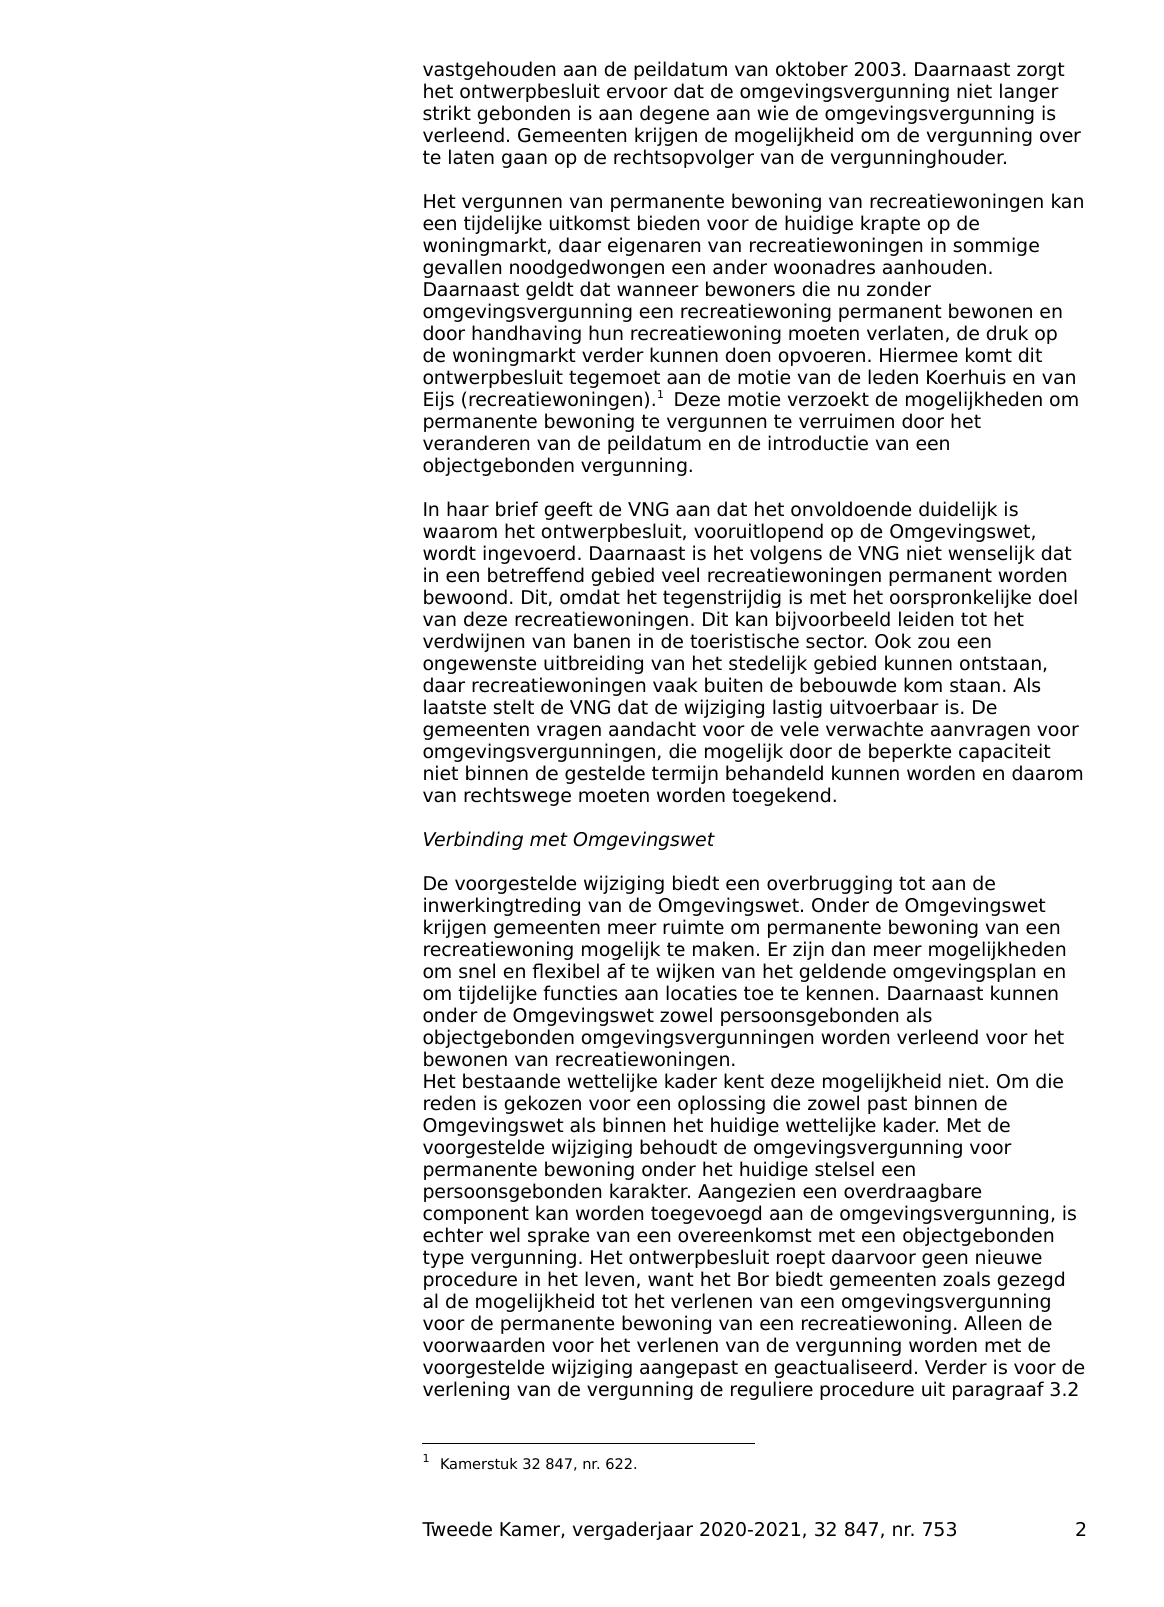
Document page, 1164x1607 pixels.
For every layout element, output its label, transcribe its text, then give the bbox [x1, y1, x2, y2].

text In haar brief geeft de VNG aan dat het onvoldoende duidelijk is waarom het ontwerpbesluit, vooruitlopend op de Omgevingswet, wordt ingevoerd. Daarnaast is het volgens de VNG niet wenselijk dat in een betreffend gebied veel recreatiewoningen permanent worden bewoond. Dit, omdat het tegenstrijdig is met het oorspronkelijke doel van deze recreatiewoningen. Dit kan bijvoorbeeld leiden tot het verdwijnen van banen in de toeristische sector. Ook zou een ongewenste uitbreiding van het stedelijk gebied kunnen ontstaan, daar recreatiewoningen vaak buiten de bebouwde kom staan. Als laatste stelt de VNG dat de wijziging lastig uitvoerbaar is. De gemeenten vragen aandacht voor de vele verwachte aanvragen voor omgevingsvergunningen, die mogelijk door de beperkte capaciteit niet binnen de gestelde termijn behandeld kunnen worden en daarom van rechtswege moeten worden toegekend. [422, 499, 1087, 807]
text vastgehouden aan de peildatum van oktober 2003. Daarnaast zorgt het ontwerpbesluit ervoor dat de omgevingsvergunning niet langer strikt gebonden is aan degene aan wie de omgevingsvergunning is verleend. Gemeenten krijgen de mogelijkheid om de vergunning over te laten gaan op de rechtsopvolger van de vergunninghouder. [422, 59, 1087, 169]
text Het bestaande wettelijke kader kent deze mogelijkheid niet. Om die reden is gekozen voor een oplossing die zowel past binnen de Omgevingswet als binnen het huidige wettelijke kader. Met de voorgestelde wijziging behoudt de omgevingsvergunning voor permanente bewoning onder het huidige stelsel een persoonsgebonden karakter. Aangezien een overdraagbare component kan worden toegevoegd aan de omgevingsvergunning, is echter wel sprake van een overeenkomst met een objectgebonden type vergunning. Het ontwerpbesluit roept daarvoor geen nieuwe procedure in het leven, want het Bor biedt gemeenten zoals gezegd al de mogelijkheid tot het verlenen van een omgevingsvergunning voor de permanente bewoning van een recreatiewoning. Alleen de voorwaarden voor het verlenen van de vergunning worden met de voorgestelde wijziging aangepast en geactualiseerd. Verder is voor de verlening van de vergunning de reguliere procedure uit paragraaf 3.2 [422, 1071, 1087, 1401]
text De voorgestelde wijziging biedt een overbrugging tot aan de inwerkingtreding van de Omgevingswet. Onder de Omgevingswet krijgen gemeenten meer ruimte om permanente bewoning van een recreatiewoning mogelijk te maken. Er zijn dan meer mogelijkheden om snel en flexibel af te wijken van het geldende omgevingsplan en om tijdelijke functies aan locaties toe te kennen. Daarnaast kunnen onder de Omgevingswet zowel persoonsgebonden als objectgebonden omgevingsvergunningen worden verleend voor het bewonen van recreatiewoningen. [422, 873, 1087, 1071]
text Het vergunnen van permanente bewoning van recreatiewoningen kan een tijdelijke uitkomst bieden voor de huidige krapte op de woningmarkt, daar eigenaren van recreatiewoningen in sommige gevallen noodgedwongen een ander woonadres aanhouden. Daarnaast geldt dat wanneer bewoners die nu zonder omgevingsvergunning een recreatiewoning permanent bewonen en door handhaving hun recreatiewoning moeten verlaten, de druk op de woningmarkt verder kunnen doen opvoeren. Hiermee komt dit ontwerpbesluit tegemoet aan de motie van de leden Koerhuis en van Eijs (recreatiewoningen). Deze motie verzoekt de mogelijkheden om permanente bewoning te vergunnen te verruimen door het veranderen van de peildatum en de introductie van een objectgebonden vergunning. [422, 191, 1087, 477]
text Kamerstuk 32 847, nr. 622. [422, 1452, 1087, 1474]
subtitle Verbinding met Omgevingswet [422, 829, 1087, 851]
